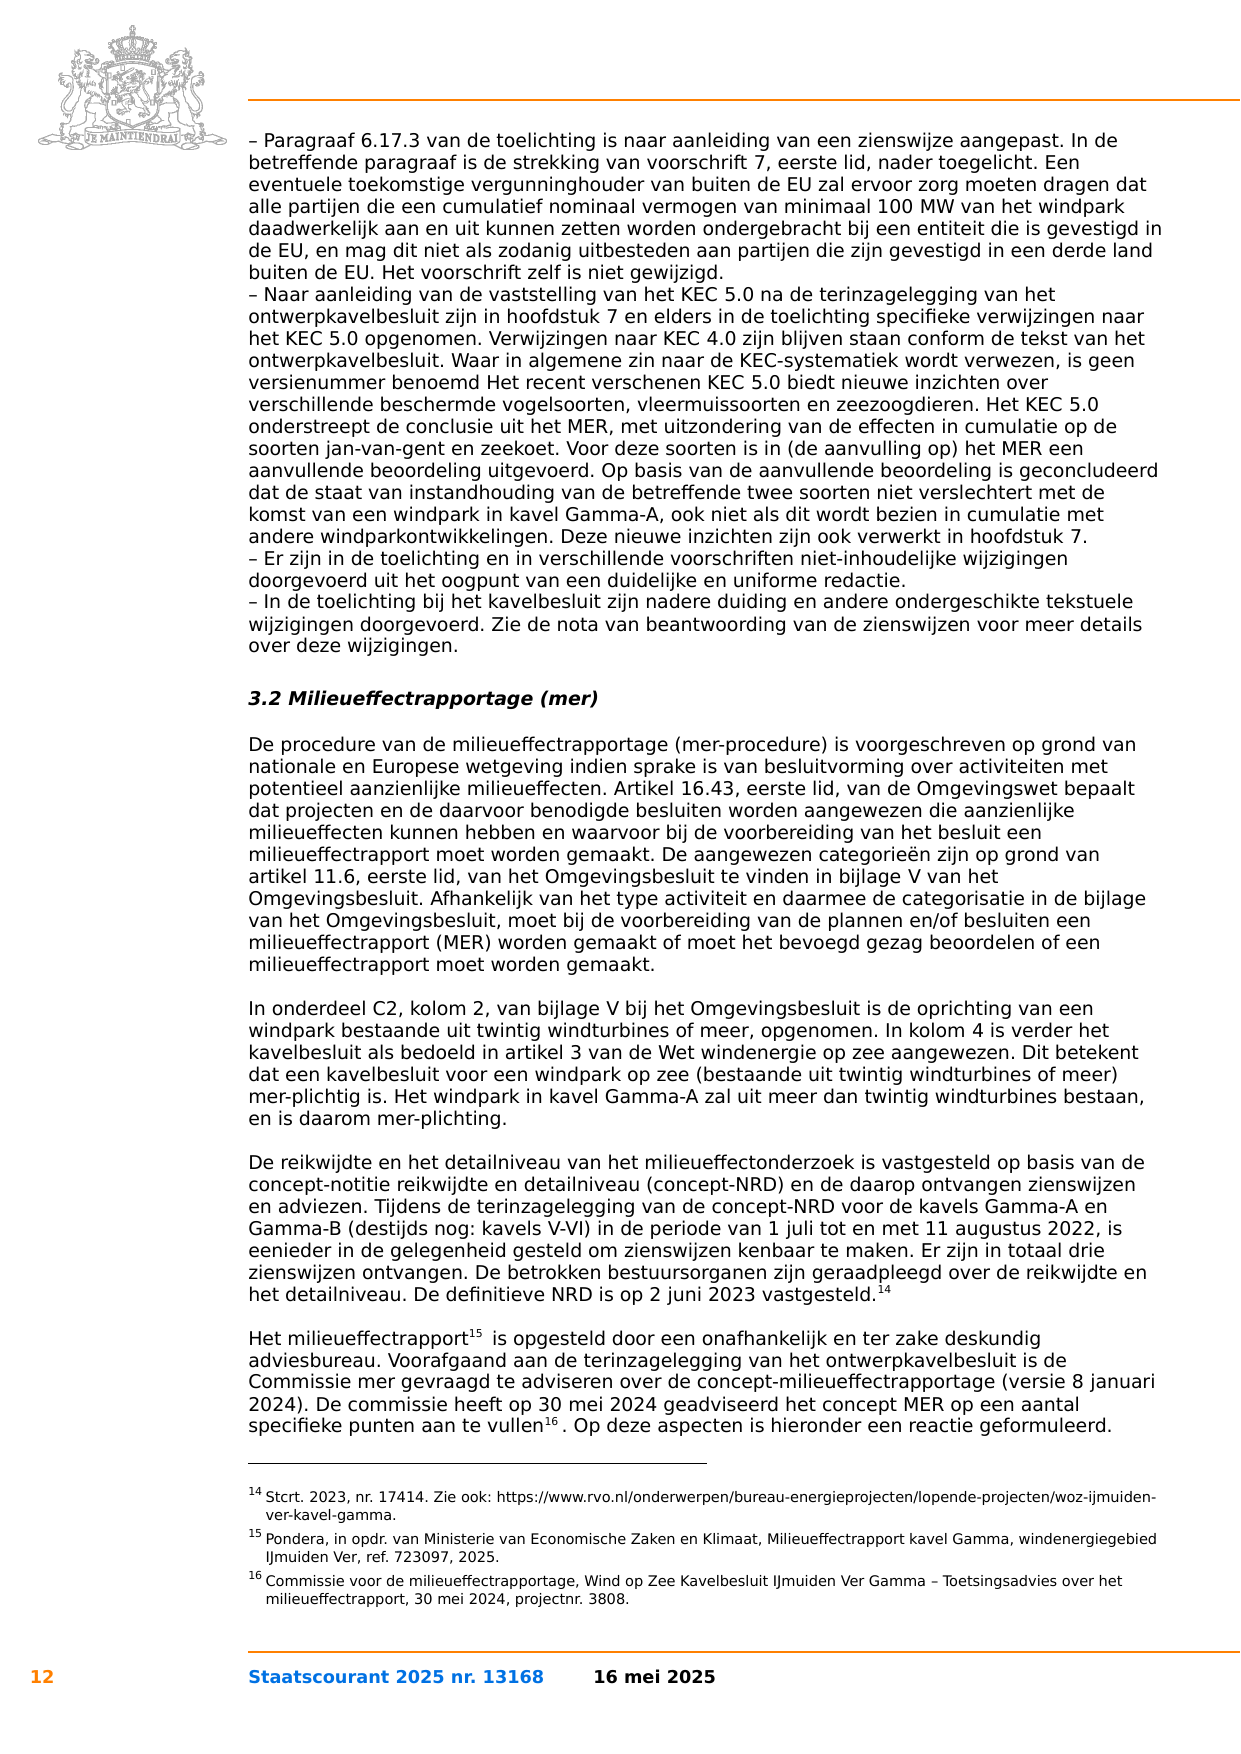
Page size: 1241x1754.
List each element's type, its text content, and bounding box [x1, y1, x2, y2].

text In onderdeel C2, kolom 2, van bijlage V bij het Omgevingsbesluit is de oprichting van een windpark bestaande uit twintig windturbines of meer, opgenomen. In kolom 4 is verder het kavelbesluit als bedoeld in artikel 3 van de Wet windenergie op zee aangewezen. Dit betekent dat een kavelbesluit voor een windpark op zee (bestaande uit twintig windturbines of meer) mer-plichtig is. Het windpark in kavel Gamma-A zal uit meer dan twintig windturbines bestaan, en is daarom mer-plichting. [248, 998, 1163, 1130]
text Commissie voor de milieueffectrapportage, Wind op Zee Kavelbesluit IJmuiden Ver Gamma – Toetsingsadvies over het milieueffectrapport, 30 mei 2024, projectnr. 3808. [248, 1569, 1163, 1608]
picture [38, 25, 227, 150]
subtitle 3.2 Milieueffectrapportage (mer) [248, 687, 1163, 709]
text – Naar aanleiding van de vaststelling van het KEC 5.0 na de terinzagelegging van het ontwerpkavelbesluit zijn in hoofdstuk 7 en elders in de toelichting specifieke verwijzingen naar het KEC 5.0 opgenomen. Verwijzingen naar KEC 4.0 zijn blijven staan conform de tekst van het ontwerpkavelbesluit. Waar in algemene zin naar de KEC-systematiek wordt verwezen, is geen versienummer benoemd Het recent verschenen KEC 5.0 biedt nieuwe inzichten over verschillende beschermde vogelsoorten, vleermuissoorten en zeezoogdieren. Het KEC 5.0 onderstreept de conclusie uit het MER, met uitzondering van de effecten in cumulatie op de soorten jan-van-gent en zeekoet. Voor deze soorten is in (de aanvulling op) het MER een aanvullende beoordeling uitgevoerd. Op basis van de aanvullende beoordeling is geconcludeerd dat de staat van instandhouding van de betreffende twee soorten niet verslechtert met de komst van een windpark in kavel Gamma-A, ook niet als dit wordt bezien in cumulatie met andere windparkontwikkelingen. Deze nieuwe inzichten zijn ook verwerkt in hoofdstuk 7. [248, 284, 1163, 547]
text De reikwijdte en het detailniveau van het milieueffectonderzoek is vastgesteld op basis van de concept-notitie reikwijdte en detailniveau (concept-NRD) en de daarop ontvangen zienswijzen en adviezen. Tijdens de terinzagelegging van de concept-NRD voor de kavels Gamma-A en Gamma-B (destijds nog: kavels V-VI) in de periode van 1 juli tot en met 11 augustus 2022, is eenieder in de gelegenheid gesteld om zienswijzen kenbaar te maken. Er zijn in totaal drie zienswijzen ontvangen. De betrokken bestuursorganen zijn geraadpleegd over de reikwijdte en het detailniveau. De definitieve NRD is op 2 juni 2023 vastgesteld. [248, 1152, 1163, 1306]
text De procedure van de milieueffectrapportage (mer-procedure) is voorgeschreven op grond van nationale en Europese wetgeving indien sprake is van besluitvorming over activiteiten met potentieel aanzienlijke milieueffecten. Artikel 16.43, eerste lid, van de Omgevingswet bepaalt dat projecten en de daarvoor benodigde besluiten worden aangewezen die aanzienlijke milieueffecten kunnen hebben en waarvoor bij de voorbereiding van het besluit een milieueffectrapport moet worden gemaakt. De aangewezen categorieën zijn op grond van artikel 11.6, eerste lid, van het Omgevingsbesluit te vinden in bijlage V van het Omgevingsbesluit. Afhankelijk van het type activiteit en daarmee de categorisatie in de bijlage van het Omgevingsbesluit, moet bij de voorbereiding van de plannen en/of besluiten een milieueffectrapport (MER) worden gemaakt of moet het bevoegd gezag beoordelen of een milieueffectrapport moet worden gemaakt. [248, 734, 1163, 976]
text Pondera, in opdr. van Ministerie van Economische Zaken en Klimaat, Milieueffectrapport kavel Gamma, windenergiegebied IJmuiden Ver, ref. 723097, 2025. [248, 1527, 1163, 1566]
text – Paragraaf 6.17.3 van de toelichting is naar aanleiding van een zienswijze aangepast. In de betreffende paragraaf is de strekking van voorschrift 7, eerste lid, nader toegelicht. Een eventuele toekomstige vergunninghouder van buiten de EU zal ervoor zorg moeten dragen dat alle partijen die een cumulatief nominaal vermogen van minimaal 100 MW van het windpark daadwerkelijk aan en uit kunnen zetten worden ondergebracht bij een entiteit die is gevestigd in de EU, en mag dit niet als zodanig uitbesteden aan partijen die zijn gevestigd in een derde land buiten de EU. Het voorschrift zelf is niet gewijzigd. [248, 130, 1163, 284]
text – In de toelichting bij het kavelbesluit zijn nadere duiding en andere ondergeschikte tekstuele wijzigingen doorgevoerd. Zie de nota van beantwoording van de zienswijzen voor meer details over deze wijzigingen. [248, 591, 1163, 657]
text – Er zijn in de toelichting en in verschillende voorschriften niet-inhoudelijke wijzigingen doorgevoerd uit het oogpunt van een duidelijke en uniforme redactie. [248, 547, 1163, 591]
text Stcrt. 2023, nr. 17414. Zie ook: https://www.rvo.nl/onderwerpen/bureau-energieprojecten/lopende-projecten/woz-ijmuiden-ver-kavel-gamma. [248, 1485, 1163, 1524]
text Het milieueffectrapport is opgesteld door een onafhankelijk en ter zake deskundig adviesbureau. Voorafgaand aan de terinzagelegging van het ontwerpkavelbesluit is de Commissie mer gevraagd te adviseren over de concept-milieueffectrapportage (versie 8 januari 2024). De commissie heeft op 30 mei 2024 geadviseerd het concept MER op een aantal specifieke punten aan te vullen. Op deze aspecten is hieronder een reactie geformuleerd. [248, 1327, 1163, 1437]
